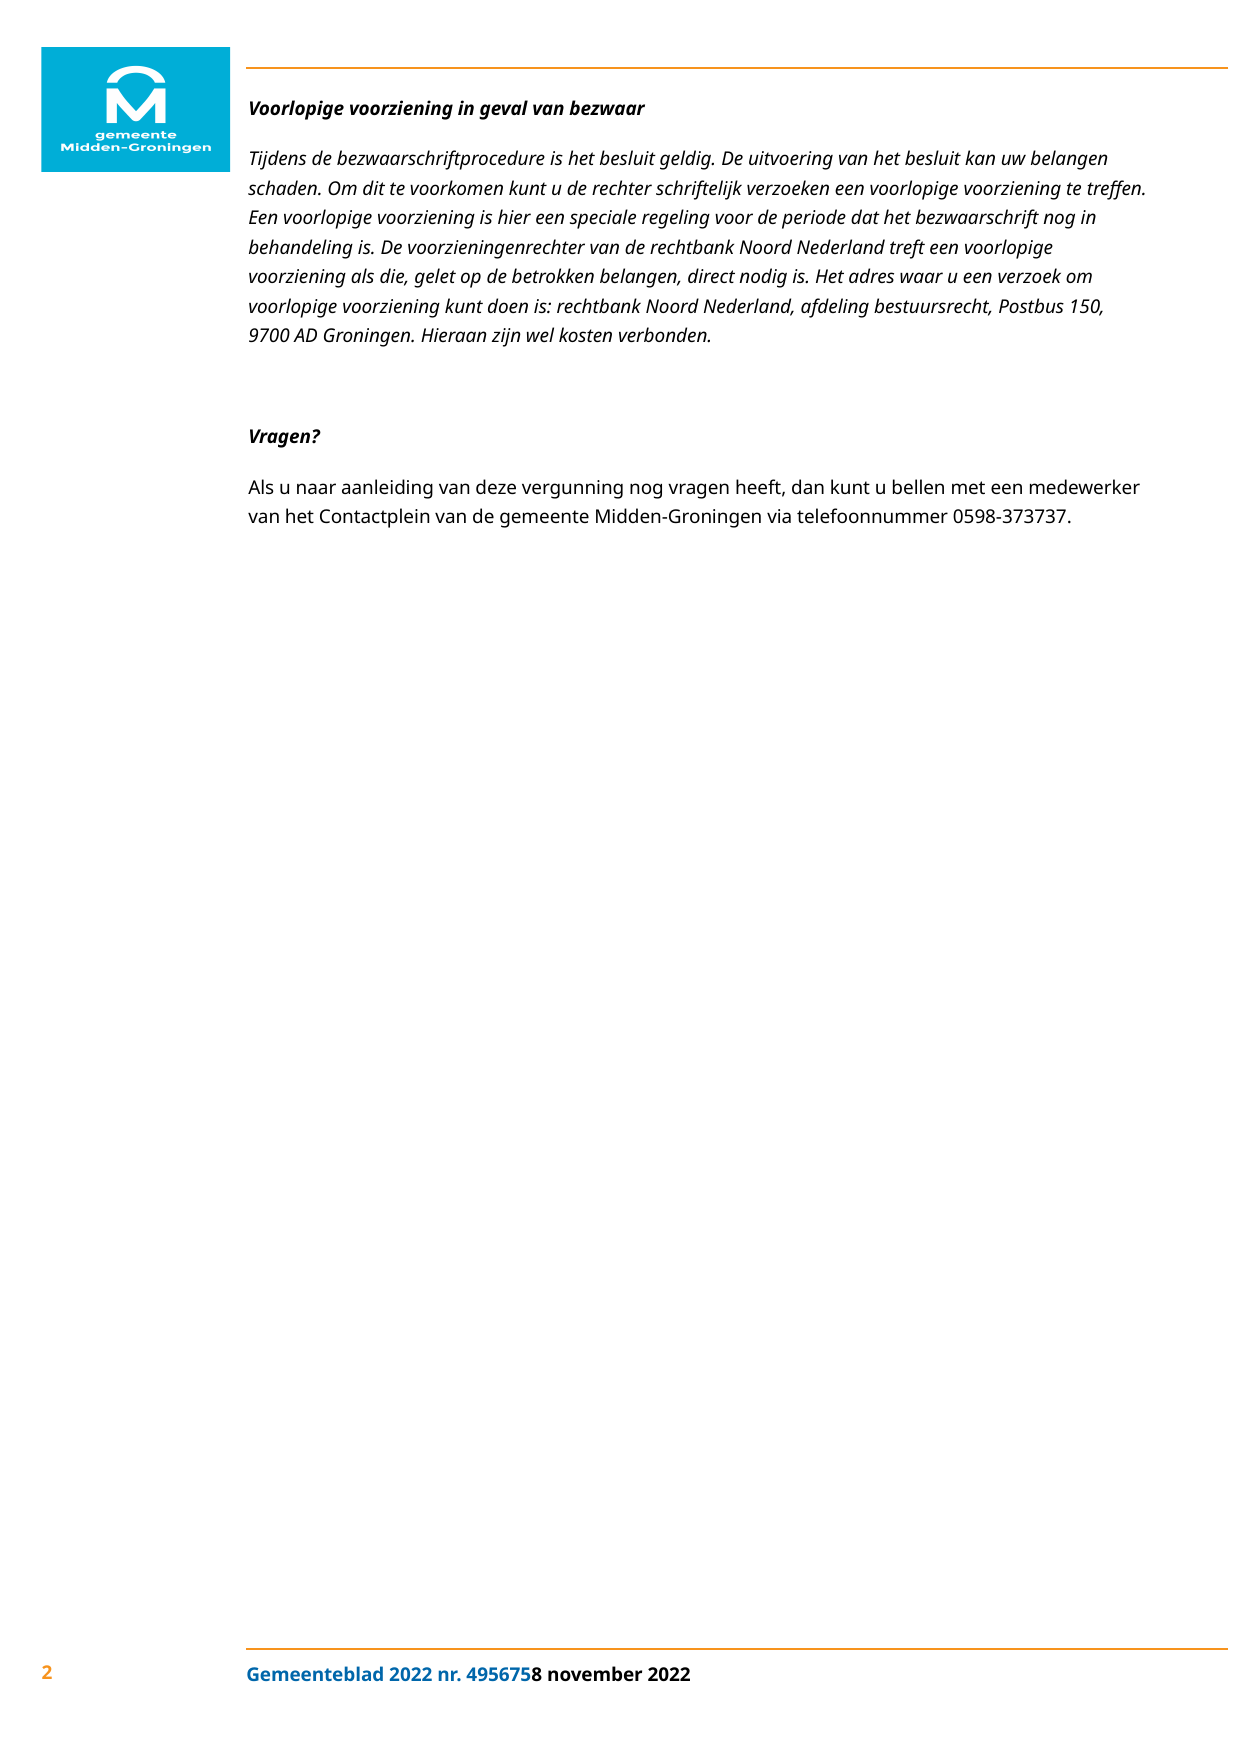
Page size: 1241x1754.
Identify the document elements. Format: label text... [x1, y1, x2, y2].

text Vragen? [248, 423, 1152, 449]
text Voorlopige voorziening in geval van bezwaar [248, 95, 1152, 121]
text Tijdens de bezwaarschriftprocedure is het besluit geldig. De uitvoering van het besluit kan uw belangen schaden. Om dit te voorkomen kunt u de rechter schriftelijk verzoeken een voorlopige voorziening te treffen. Een voorlopige voorziening is hier een speciale regeling voor de periode dat het bezwaarschrift nog in behandeling is. De voorzieningenrechter van de rechtbank Noord Nederland treft een voorlopige voorziening als die, gelet op de betrokken belangen, direct nodig is. Het adres waar u een verzoek om voorlopige voorziening kunt doen is: rechtbank Noord Nederland, afdeling bestuursrecht, Postbus 150, 9700 AD Groningen. Hieraan zijn wel kosten verbonden. [248, 145, 1152, 348]
text Als u naar aanleiding van deze vergunning nog vragen heeft, dan kunt u bellen met een medewerker van het Contactplein van de gemeente Midden-Groningen via telefoonnummer 0598-373737. [248, 474, 1152, 529]
picture [184, 146, 190, 153]
picture [107, 89, 165, 122]
picture [108, 66, 164, 82]
